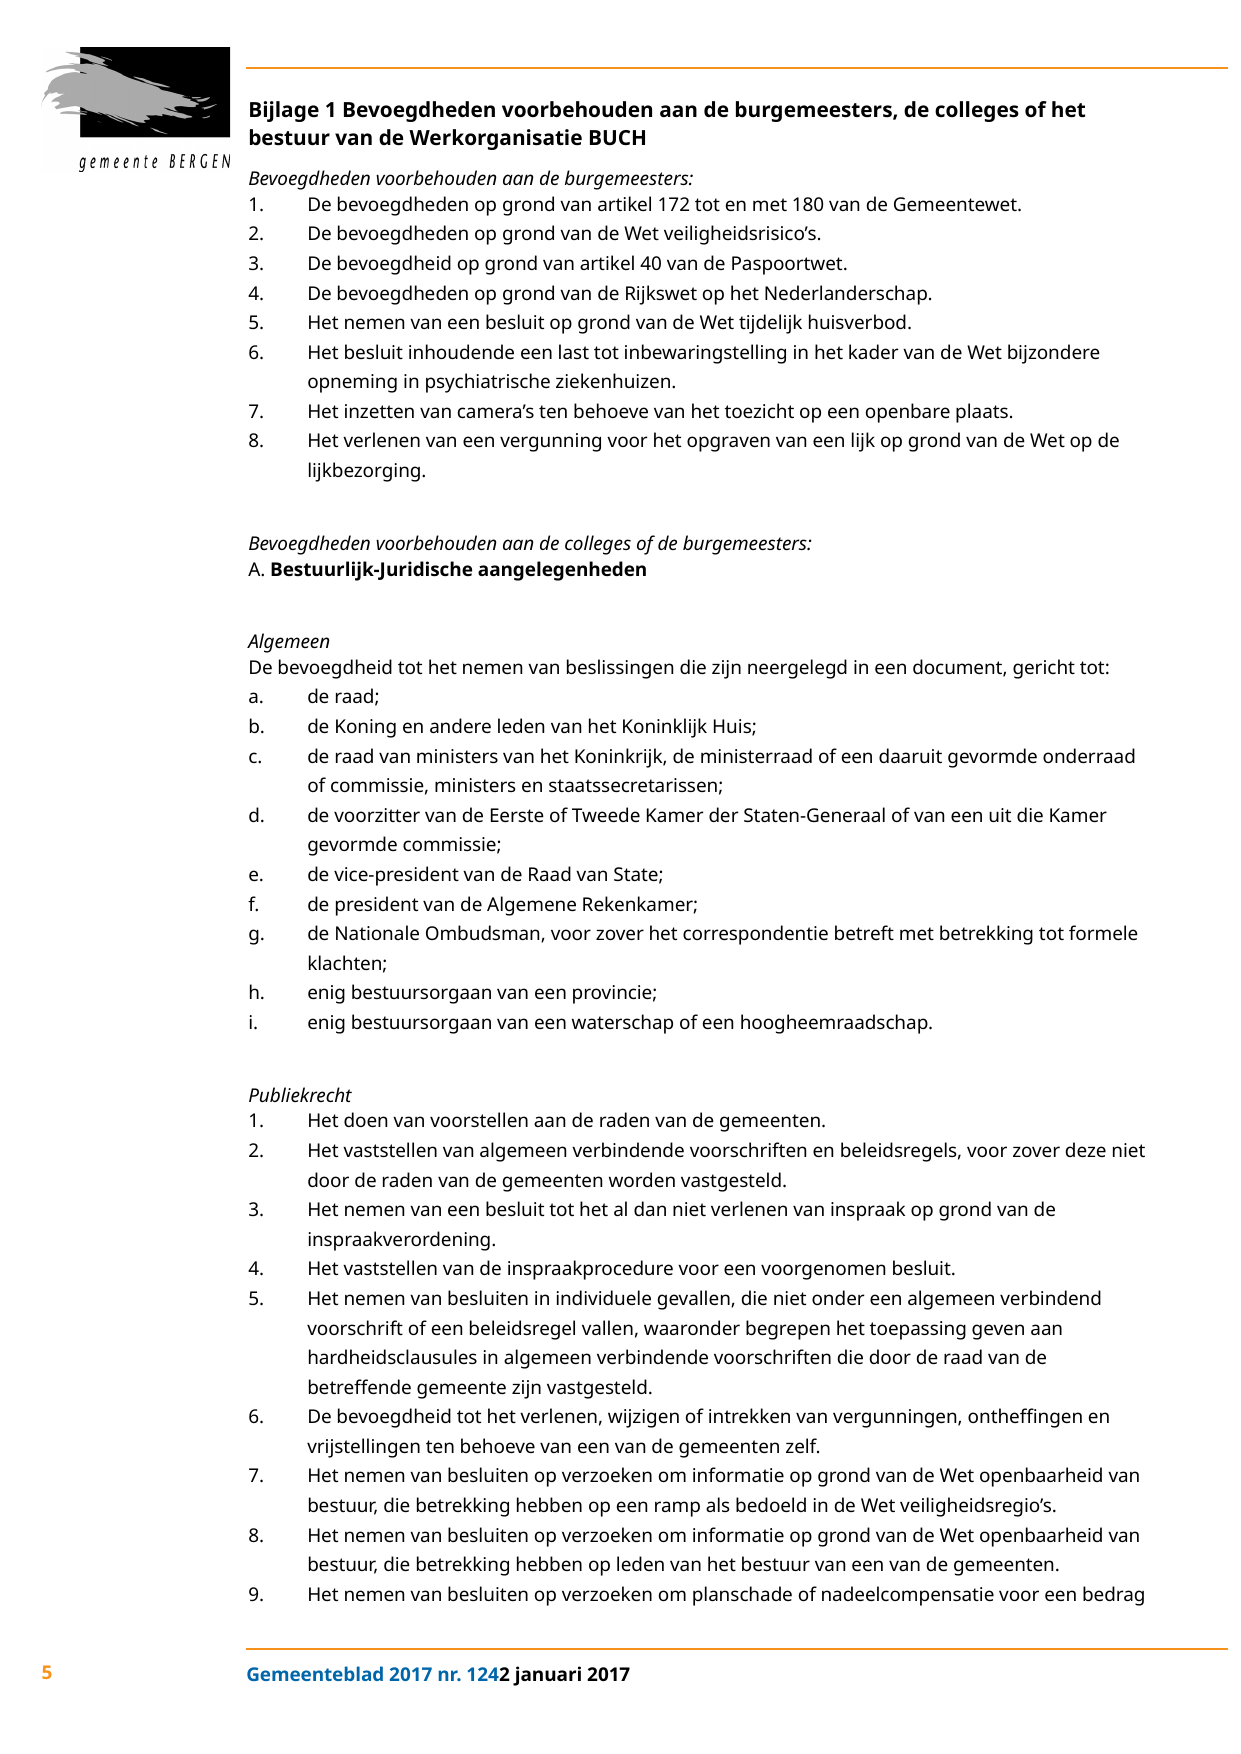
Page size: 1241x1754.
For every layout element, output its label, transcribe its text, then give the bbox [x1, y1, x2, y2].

list De bevoegdheid tot het verlenen, wijzigen of intrekken van vergunningen, ontheffingen en vrijstellingen ten behoeve van een van de gemeenten zelf. [248, 1403, 1152, 1459]
list de vice-president van de Raad van State; [248, 861, 1152, 887]
list Het vaststellen van algemeen verbindende voorschriften en beleidsregels, voor zover deze niet door de raden van de gemeenten worden vastgesteld. [248, 1137, 1152, 1192]
list de Koning en andere leden van het Koninklijk Huis; [248, 713, 1152, 739]
list Het nemen van een besluit tot het al dan niet verlenen van inspraak op grond van de inspraakverordening. [248, 1196, 1152, 1252]
list Het nemen van besluiten in individuele gevallen, die niet onder een algemeen verbindend voorschrift of een beleidsregel vallen, waaronder begrepen het toepassing geven aan hardheidsclausules in algemeen verbindende voorschriften die door de raad van de betreffende gemeente zijn vastgesteld. [248, 1285, 1152, 1399]
text Algemeen [248, 628, 1152, 654]
list Het nemen van een besluit op grond van de Wet tijdelijk huisverbod. [248, 309, 1152, 335]
list Het verlenen van een vergunning voor het opgraven van een lijk op grond van de Wet op de lijkbezorging. [248, 428, 1152, 483]
list De bevoegdheden op grond van de Wet veiligheidsrisico’s. [248, 221, 1152, 246]
list de Nationale Ombudsman, voor zover het correspondentie betreft met betrekking tot formele klachten; [248, 920, 1152, 976]
list Het doen van voorstellen aan de raden van de gemeenten. [248, 1108, 1152, 1133]
list Het inzetten van camera’s ten behoeve van het toezicht op een openbare plaats. [248, 398, 1152, 424]
list De bevoegdheden op grond van de Rijkswet op het Nederlanderschap. [248, 280, 1152, 306]
text Bijlage 1 Bevoegdheden voorbehouden aan de burgemeesters, de colleges of het bestuur van de Werkorganisatie BUCH [248, 95, 1152, 152]
list Het besluit inhoudende een last tot inbewaringstelling in het kader van de Wet bijzondere opneming in psychiatrische ziekenhuizen. [248, 339, 1152, 394]
list Het nemen van besluiten op verzoeken om informatie op grond van de Wet openbaarheid van bestuur, die betrekking hebben op een ramp als bedoeld in de Wet veiligheidsregio’s. [248, 1463, 1152, 1518]
text Bevoegdheden voorbehouden aan de colleges of de burgemeesters: [248, 530, 1152, 556]
list de president van de Algemene Rekenkamer; [248, 891, 1152, 917]
list de voorzitter van de Eerste of Tweede Kamer der Staten-Generaal of van een uit die Kamer gevormde commissie; [248, 802, 1152, 857]
text De bevoegdheid tot het nemen van beslissingen die zijn neergelegd in een document, gericht tot: [248, 654, 1152, 680]
list De bevoegdheden op grond van artikel 172 tot en met 180 van de Gemeentewet. [248, 191, 1152, 217]
list enig bestuursorgaan van een waterschap of een hoogheemraadschap. [248, 1009, 1152, 1035]
list de raad van ministers van het Koninkrijk, de ministerraad of een daaruit gevormde onderraad of commissie, ministers en staatssecretarissen; [248, 743, 1152, 798]
text Bevoegdheden voorbehouden aan de burgemeesters: [248, 165, 1152, 191]
list de raad; [248, 684, 1152, 709]
list enig bestuursorgaan van een provincie; [248, 979, 1152, 1005]
list Het nemen van besluiten op verzoeken om informatie op grond van de Wet openbaarheid van bestuur, die betrekking hebben op leden van het bestuur van een van de gemeenten. [248, 1522, 1152, 1577]
text A. Bestuurlijk-Juridische aangelegenheden [248, 556, 1152, 581]
text Publiekrecht [248, 1082, 1152, 1108]
list De bevoegdheid op grond van artikel 40 van de Paspoortwet. [248, 250, 1152, 276]
list Het nemen van besluiten op verzoeken om planschade of nadeelcompensatie voor een bedrag [248, 1581, 1152, 1607]
list Het vaststellen van de inspraakprocedure voor een voorgenomen besluit. [248, 1256, 1152, 1281]
picture [41, 47, 231, 172]
